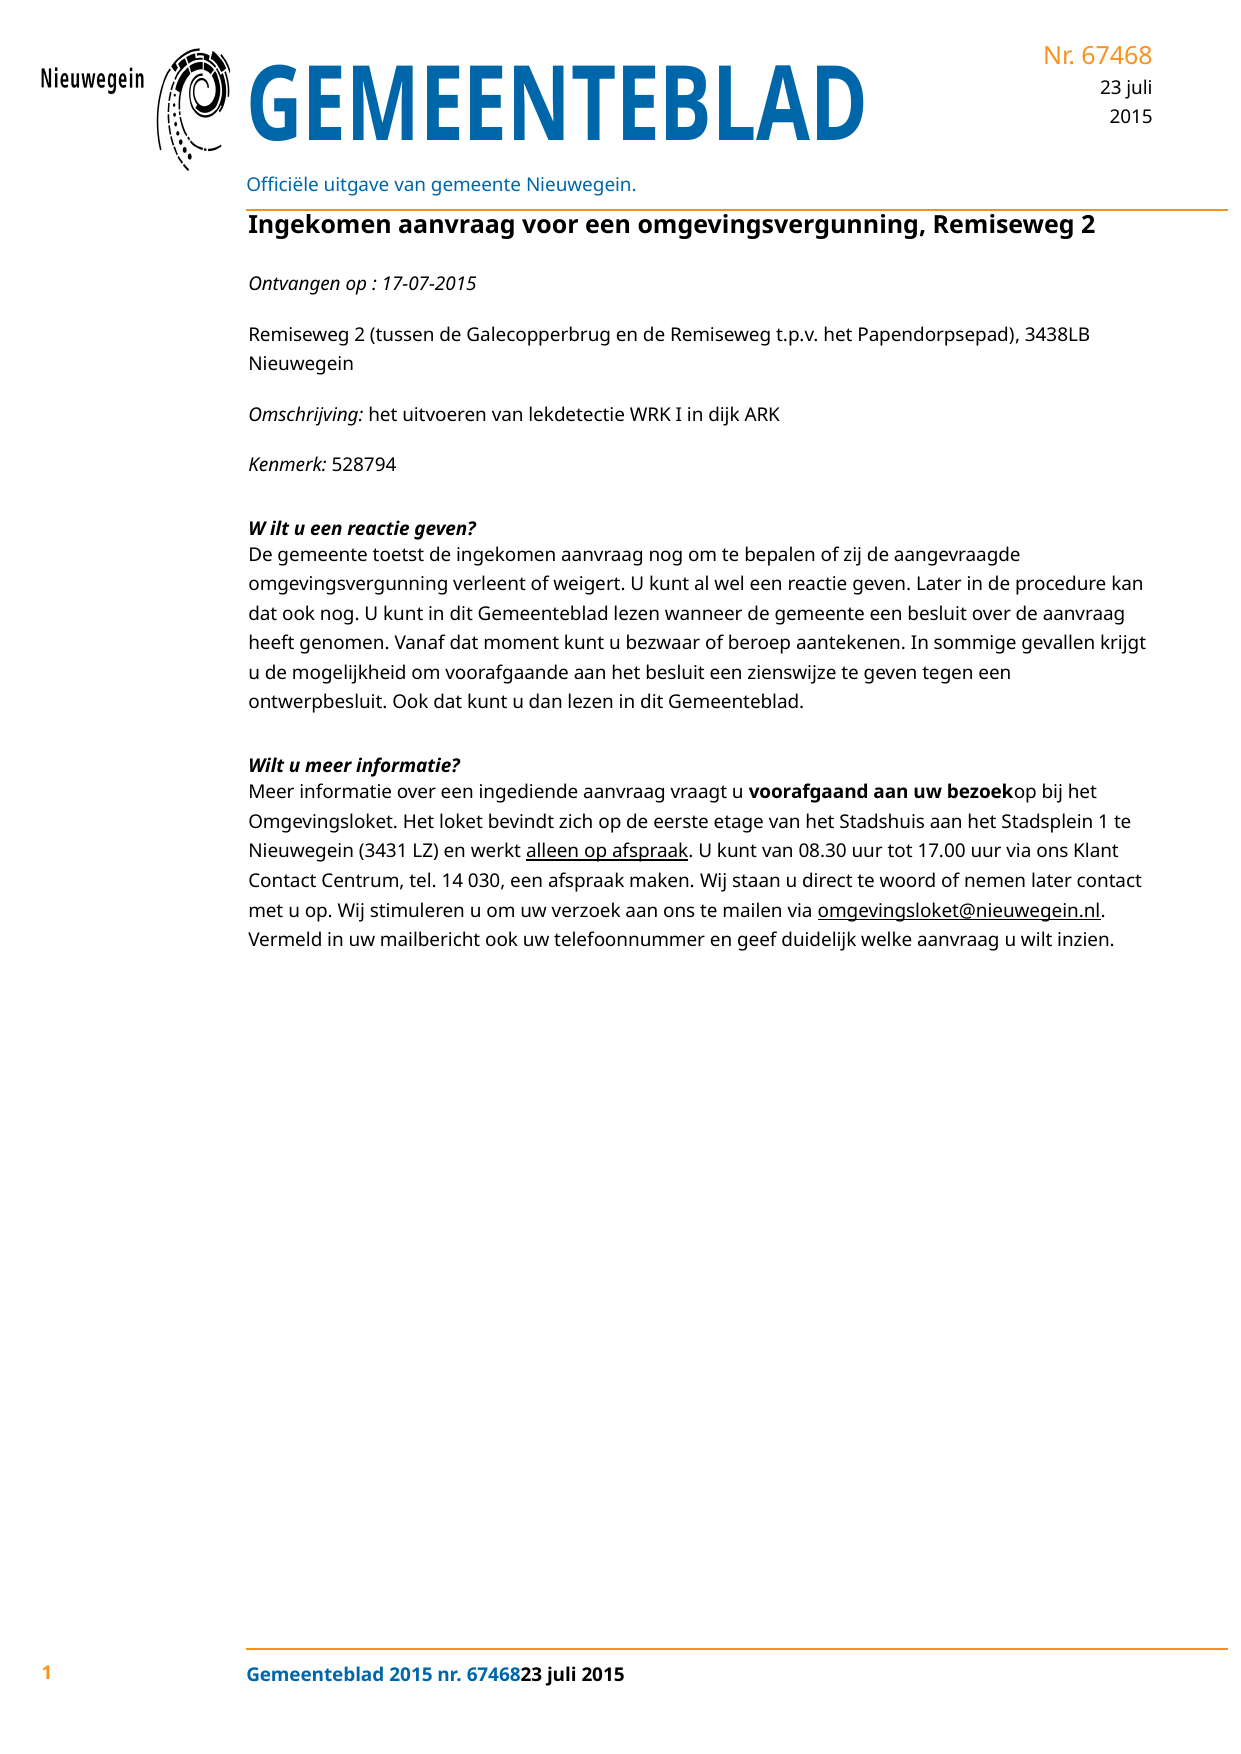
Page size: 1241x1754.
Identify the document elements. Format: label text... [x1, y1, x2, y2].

text Ontvangen op : 17-07-2015 [248, 270, 1152, 296]
text Omschrijving: het uitvoeren van lekdetectie WRK I in dijk ARK [248, 401, 1152, 426]
text W ilt u een reactie geven? [248, 515, 1152, 541]
text Ingekomen aanvraag voor een omgevingsvergunning, Remiseweg 2 [248, 211, 1152, 241]
picture [41, 47, 231, 172]
text Wilt u meer informatie? [248, 753, 1152, 778]
text Remiseweg 2 (tussen de Galecopperbrug en de Remiseweg t.p.v. het Papendorpsepad), 3438LB Nieuwegein [248, 321, 1152, 376]
text Meer informatie over een ingediende aanvraag vraagt u voorafgaand aan uw bezoekop bij het Omgevingsloket. Het loket bevindt zich op de eerste etage van het Stadshuis aan het Stadsplein 1 te Nieuwegein (3431 LZ) en werkt alleen op afspraak. U kunt van 08.30 uur tot 17.00 uur via ons Klant Contact Centrum, tel. 14 030, een afspraak maken. Wij staan u direct te woord of nemen later contact met u op. Wij stimuleren u om uw verzoek aan ons te mailen via omgevingsloket@nieuwegein.nl. Vermeld in uw mailbericht ook uw telefoonnummer en geef duidelijk welke aanvraag u wilt inzien. [248, 778, 1152, 952]
text De gemeente toetst de ingekomen aanvraag nog om te bepalen of zij de aangevraagde omgevingsvergunning verleent of weigert. U kunt al wel een reactie geven. Later in de procedure kan dat ook nog. U kunt in dit Gemeenteblad lezen wanneer de gemeente een besluit over de aanvraag heeft genomen. Vanaf dat moment kunt u bezwaar of beroep aantekenen. In sommige gevallen krijgt u de mogelijkheid om voorafgaande aan het besluit een zienswijze te geven tegen een ontwerpbesluit. Ook dat kunt u dan lezen in dit Gemeenteblad. [248, 541, 1152, 714]
text Kenmerk: 528794 [248, 451, 1152, 477]
